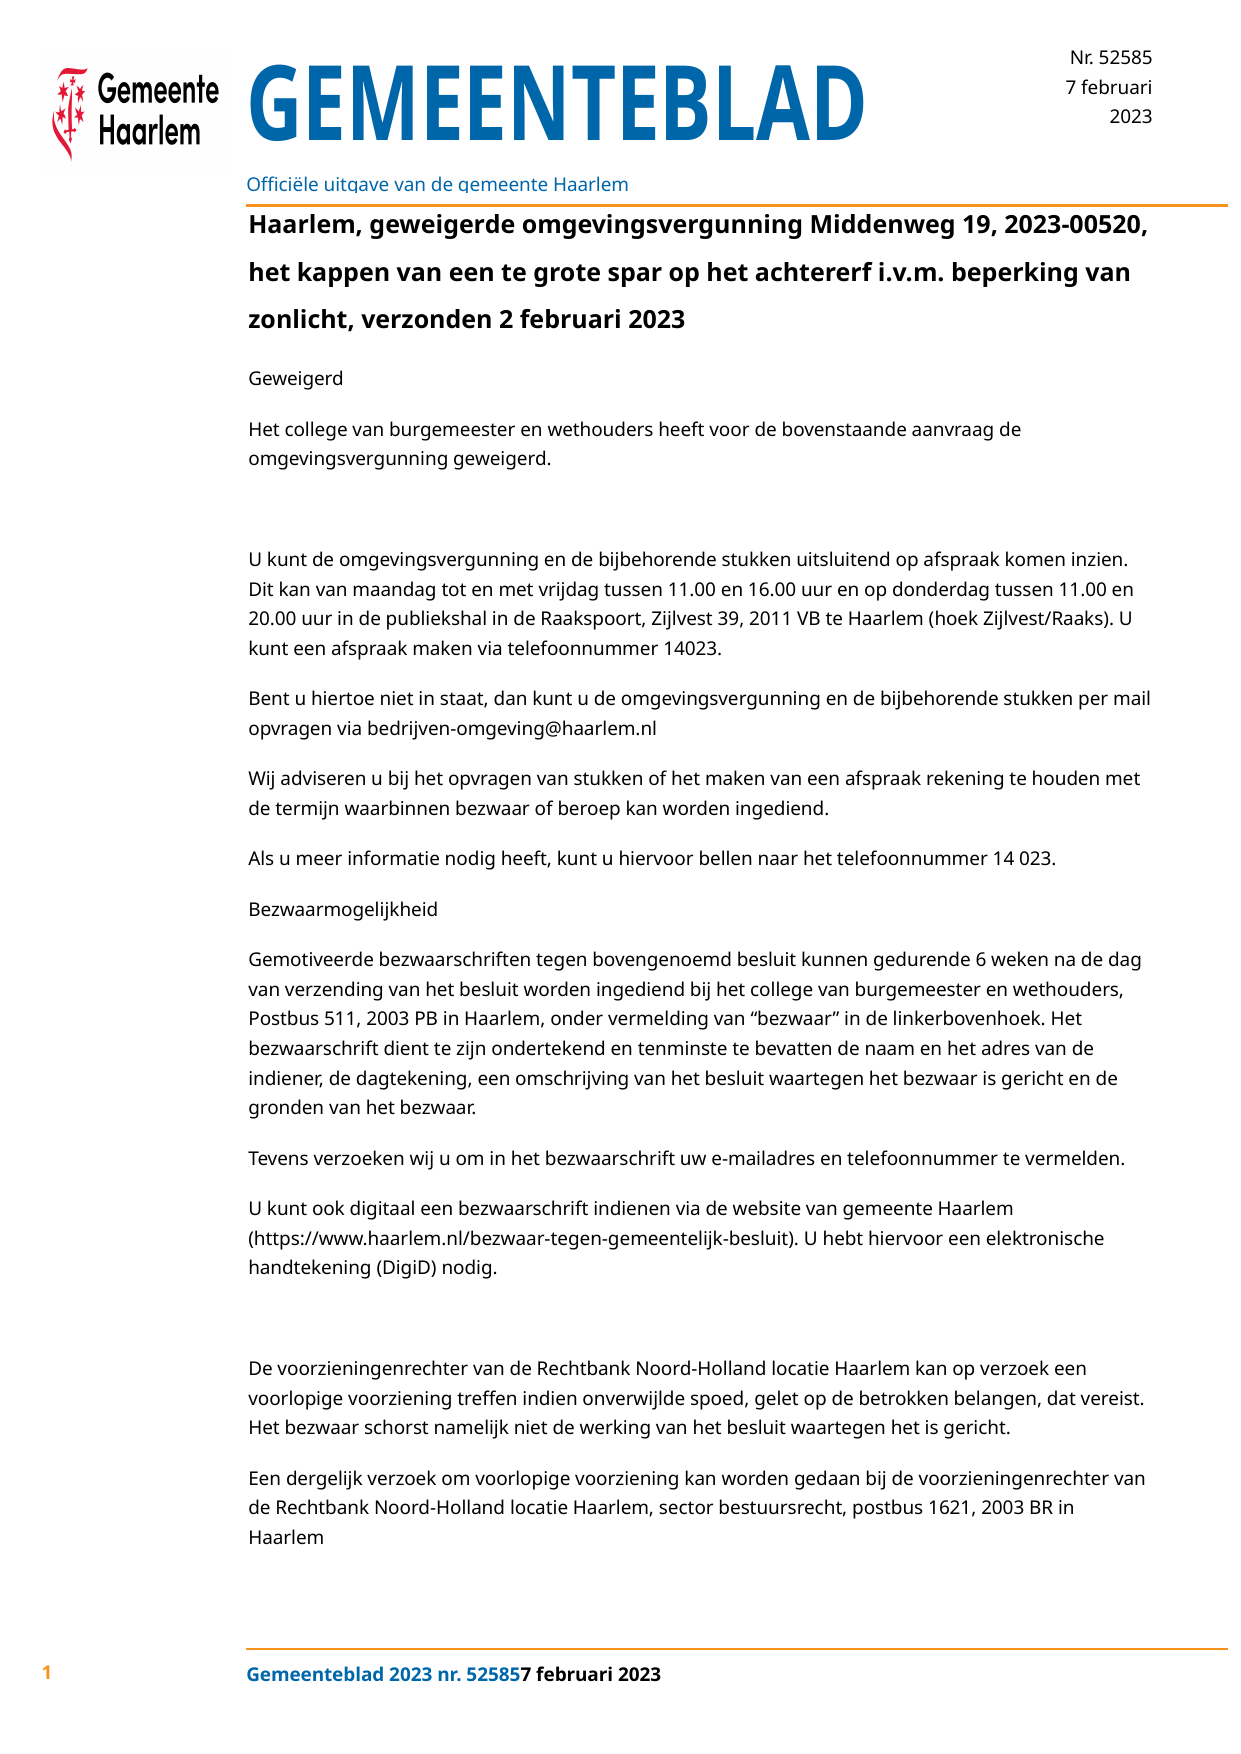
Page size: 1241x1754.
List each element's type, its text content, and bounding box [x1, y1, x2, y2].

text Geweigerd [248, 366, 1152, 391]
text U kunt ook digitaal een bezwaarschrift indienen via de website van gemeente Haarlem (https://www.haarlem.nl/bezwaar-tegen-gemeentelijk-besluit). U hebt hiervoor een elektronische handtekening (DigiD) nodig. [248, 1195, 1152, 1280]
text Wij adviseren u bij het opvragen van stukken of het maken van een afspraak rekening te houden met de termijn waarbinnen bezwaar of beroep kan worden ingediend. [248, 766, 1152, 821]
text Haarlem, geweigerde omgevingsvergunning Middenweg 19, 2023-00520, het kappen van een te grote spar op het achtererf i.v.m. beperking van zonlicht, verzonden 2 februari 2023 [248, 207, 1152, 336]
text Het college van burgemeester en wethouders heeft voor de bovenstaande aanvraag de omgevingsvergunning geweigerd. [248, 416, 1152, 471]
text Een dergelijk verzoek om voorlopige voorziening kan worden gedaan bij de voorzieningenrechter van de Rechtbank Noord-Holland locatie Haarlem, sector bestuursrecht, postbus 1621, 2003 BR in Haarlem [248, 1465, 1152, 1549]
text Als u meer informatie nodig heeft, kunt u hiervoor bellen naar het telefoonnummer 14 023. [248, 846, 1152, 871]
text Bezwaarmogelijkheid [248, 896, 1152, 922]
picture [41, 47, 231, 172]
text U kunt de omgevingsvergunning en de bijbehorende stukken uitsluitend op afspraak komen inzien. Dit kan van maandag tot en met vrijdag tussen 11.00 en 16.00 uur en op donderdag tussen 11.00 en 20.00 uur in de publiekshal in de Raakspoort, Zijlvest 39, 2011 VB te Haarlem (hoek Zijlvest/Raaks). U kunt een afspraak maken via telefoonnummer 14023. [248, 546, 1152, 661]
text Tevens verzoeken wij u om in het bezwaarschrift uw e-mailadres en telefoonnummer te vermelden. [248, 1145, 1152, 1170]
text Gemotiveerde bezwaarschriften tegen bovengenoemd besluit kunnen gedurende 6 weken na de dag van verzending van het besluit worden ingediend bij het college van burgemeester en wethouders, Postbus 511, 2003 PB in Haarlem, onder vermelding van “bezwaar” in de linkerbovenhoek. Het bezwaarschrift dient te zijn ondertekend en tenminste te bevatten de naam en het adres van de indiener, de dagtekening, een omschrijving van het besluit waartegen het bezwaar is gericht en de gronden van het bezwaar. [248, 946, 1152, 1120]
text De voorzieningenrechter van de Rechtbank Noord-Holland locatie Haarlem kan op verzoek een voorlopige voorziening treffen indien onverwijlde spoed, gelet op de betrokken belangen, dat vereist. Het bezwaar schorst namelijk niet de werking van het besluit waartegen het is gericht. [248, 1355, 1152, 1440]
text Bent u hiertoe niet in staat, dan kunt u de omgevingsvergunning en de bijbehorende stukken per mail opvragen via bedrijven-omgeving@haarlem.nl [248, 686, 1152, 741]
